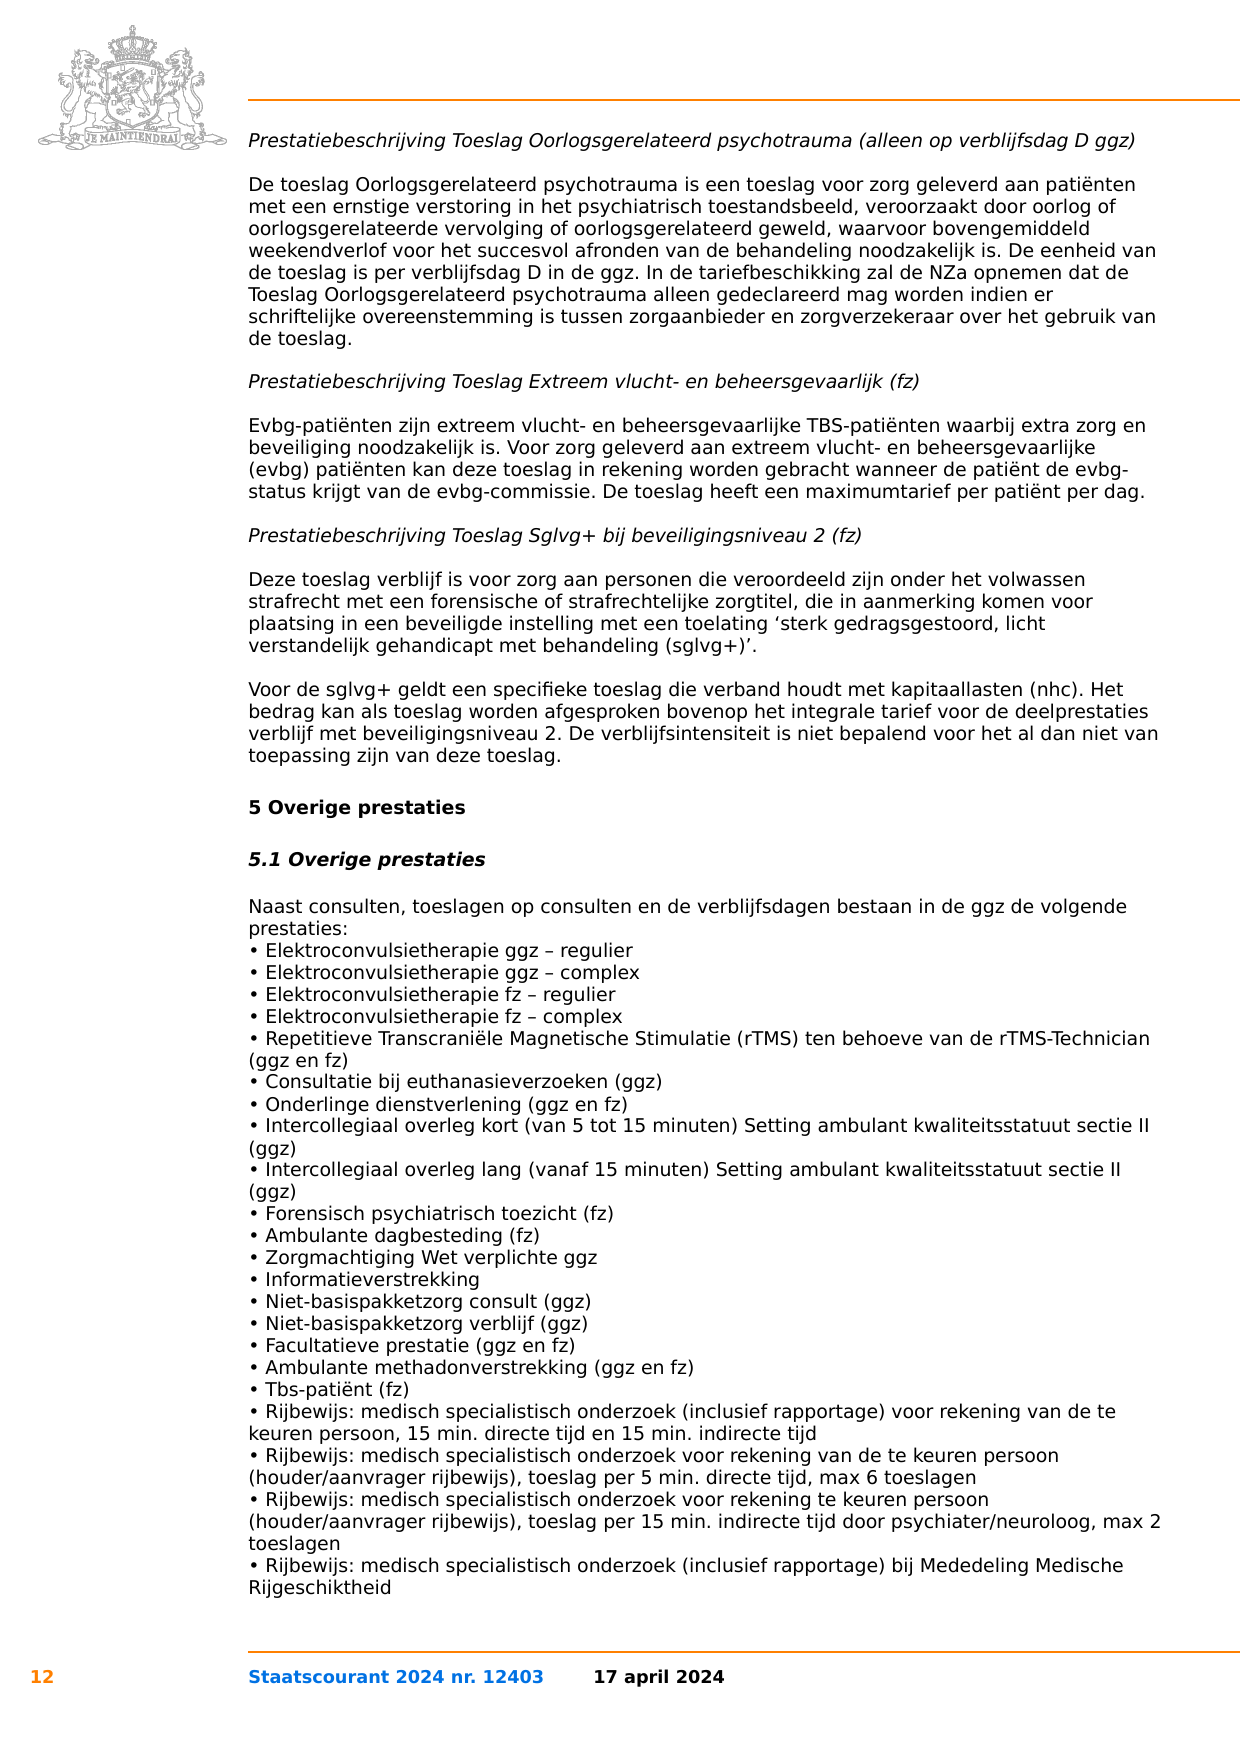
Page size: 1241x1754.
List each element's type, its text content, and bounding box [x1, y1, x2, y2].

subtitle Prestatiebeschrijving Toeslag Oorlogsgerelateerd psychotrauma (alleen op verblijfsdag D ggz) [248, 130, 1163, 152]
text • Rijbewijs: medisch specialistisch onderzoek voor rekening te keuren persoon (houder/aanvrager rijbewijs), toeslag per 15 min. indirecte tijd door psychiater/neuroloog, max 2 toeslagen [248, 1489, 1163, 1555]
picture [38, 25, 227, 150]
text • Tbs-patiënt (fz) [248, 1379, 1163, 1401]
text • Elektroconvulsietherapie ggz – regulier [248, 939, 1163, 962]
text • Facultatieve prestatie (ggz en fz) [248, 1335, 1163, 1357]
text • Rijbewijs: medisch specialistisch onderzoek voor rekening van de te keuren persoon (houder/aanvrager rijbewijs), toeslag per 5 min. directe tijd, max 6 toeslagen [248, 1445, 1163, 1489]
text De toeslag Oorlogsgerelateerd psychotrauma is een toeslag voor zorg geleverd aan patiënten met een ernstige verstoring in het psychiatrisch toestandsbeeld, veroorzaakt door oorlog of oorlogsgerelateerde vervolging of oorlogsgerelateerd geweld, waarvoor bovengemiddeld weekendverlof voor het succesvol afronden van de behandeling noodzakelijk is. De eenheid van de toeslag is per verblijfsdag D in de ggz. In de tariefbeschikking zal de NZa opnemen dat de Toeslag Oorlogsgerelateerd psychotrauma alleen gedeclareerd mag worden indien er schriftelijke overeenstemming is tussen zorgaanbieder en zorgverzekeraar over het gebruik van de toeslag. [248, 174, 1163, 349]
text • Ambulante dagbesteding (fz) [248, 1225, 1163, 1247]
text • Rijbewijs: medisch specialistisch onderzoek (inclusief rapportage) voor rekening van de te keuren persoon, 15 min. directe tijd en 15 min. indirecte tijd [248, 1401, 1163, 1445]
subtitle 5.1 Overige prestaties [248, 849, 1163, 871]
text • Onderlinge dienstverlening (ggz en fz) [248, 1093, 1163, 1115]
text Evbg-patiënten zijn extreem vlucht- en beheersgevaarlijke TBS-patiënten waarbij extra zorg en beveiliging noodzakelijk is. Voor zorg geleverd aan extreem vlucht- en beheersgevaarlijke (evbg) patiënten kan deze toeslag in rekening worden gebracht wanneer de patiënt de evbg-status krijgt van de evbg-commissie. De toeslag heeft een maximumtarief per patiënt per dag. [248, 415, 1163, 503]
text • Rijbewijs: medisch specialistisch onderzoek (inclusief rapportage) bij Mededeling Medische Rijgeschiktheid [248, 1555, 1163, 1599]
text • Niet-basispakketzorg consult (ggz) [248, 1291, 1163, 1313]
text • Consultatie bij euthanasieverzoeken (ggz) [248, 1071, 1163, 1093]
text • Elektroconvulsietherapie fz – complex [248, 1006, 1163, 1027]
text • Elektroconvulsietherapie fz – regulier [248, 983, 1163, 1006]
text • Ambulante methadonverstrekking (ggz en fz) [248, 1357, 1163, 1379]
text Voor de sglvg+ geldt een specifieke toeslag die verband houdt met kapitaallasten (nhc). Het bedrag kan als toeslag worden afgesproken bovenop het integrale tarief voor de deelprestaties verblijf met beveiligingsniveau 2. De verblijfsintensiteit is niet bepalend voor het al dan niet van toepassing zijn van deze toeslag. [248, 679, 1163, 767]
subtitle Prestatiebeschrijving Toeslag Extreem vlucht- en beheersgevaarlijk (fz) [248, 371, 1163, 393]
text • Elektroconvulsietherapie ggz – complex [248, 962, 1163, 983]
text • Informatieverstrekking [248, 1269, 1163, 1291]
text Deze toeslag verblijf is voor zorg aan personen die veroordeeld zijn onder het volwassen strafrecht met een forensische of strafrechtelijke zorgtitel, die in aanmerking komen voor plaatsing in een beveiligde instelling met een toelating ‘sterk gedragsgestoord, licht verstandelijk gehandicapt met behandeling (sglvg+)’. [248, 569, 1163, 657]
subtitle 5 Overige prestaties [248, 797, 1163, 819]
text • Intercollegiaal overleg kort (van 5 tot 15 minuten) Setting ambulant kwaliteitsstatuut sectie II (ggz) [248, 1115, 1163, 1159]
subtitle Prestatiebeschrijving Toeslag Sglvg+ bij beveiligingsniveau 2 (fz) [248, 525, 1163, 547]
text • Repetitieve Transcraniële Magnetische Stimulatie (rTMS) ten behoeve van de rTMS-Technician (ggz en fz) [248, 1027, 1163, 1071]
text • Forensisch psychiatrisch toezicht (fz) [248, 1203, 1163, 1225]
text • Intercollegiaal overleg lang (vanaf 15 minuten) Setting ambulant kwaliteitsstatuut sectie II (ggz) [248, 1159, 1163, 1203]
text • Niet-basispakketzorg verblijf (ggz) [248, 1313, 1163, 1335]
text • Zorgmachtiging Wet verplichte ggz [248, 1247, 1163, 1269]
text Naast consulten, toeslagen op consulten en de verblijfsdagen bestaan in de ggz de volgende prestaties: [248, 896, 1163, 939]
